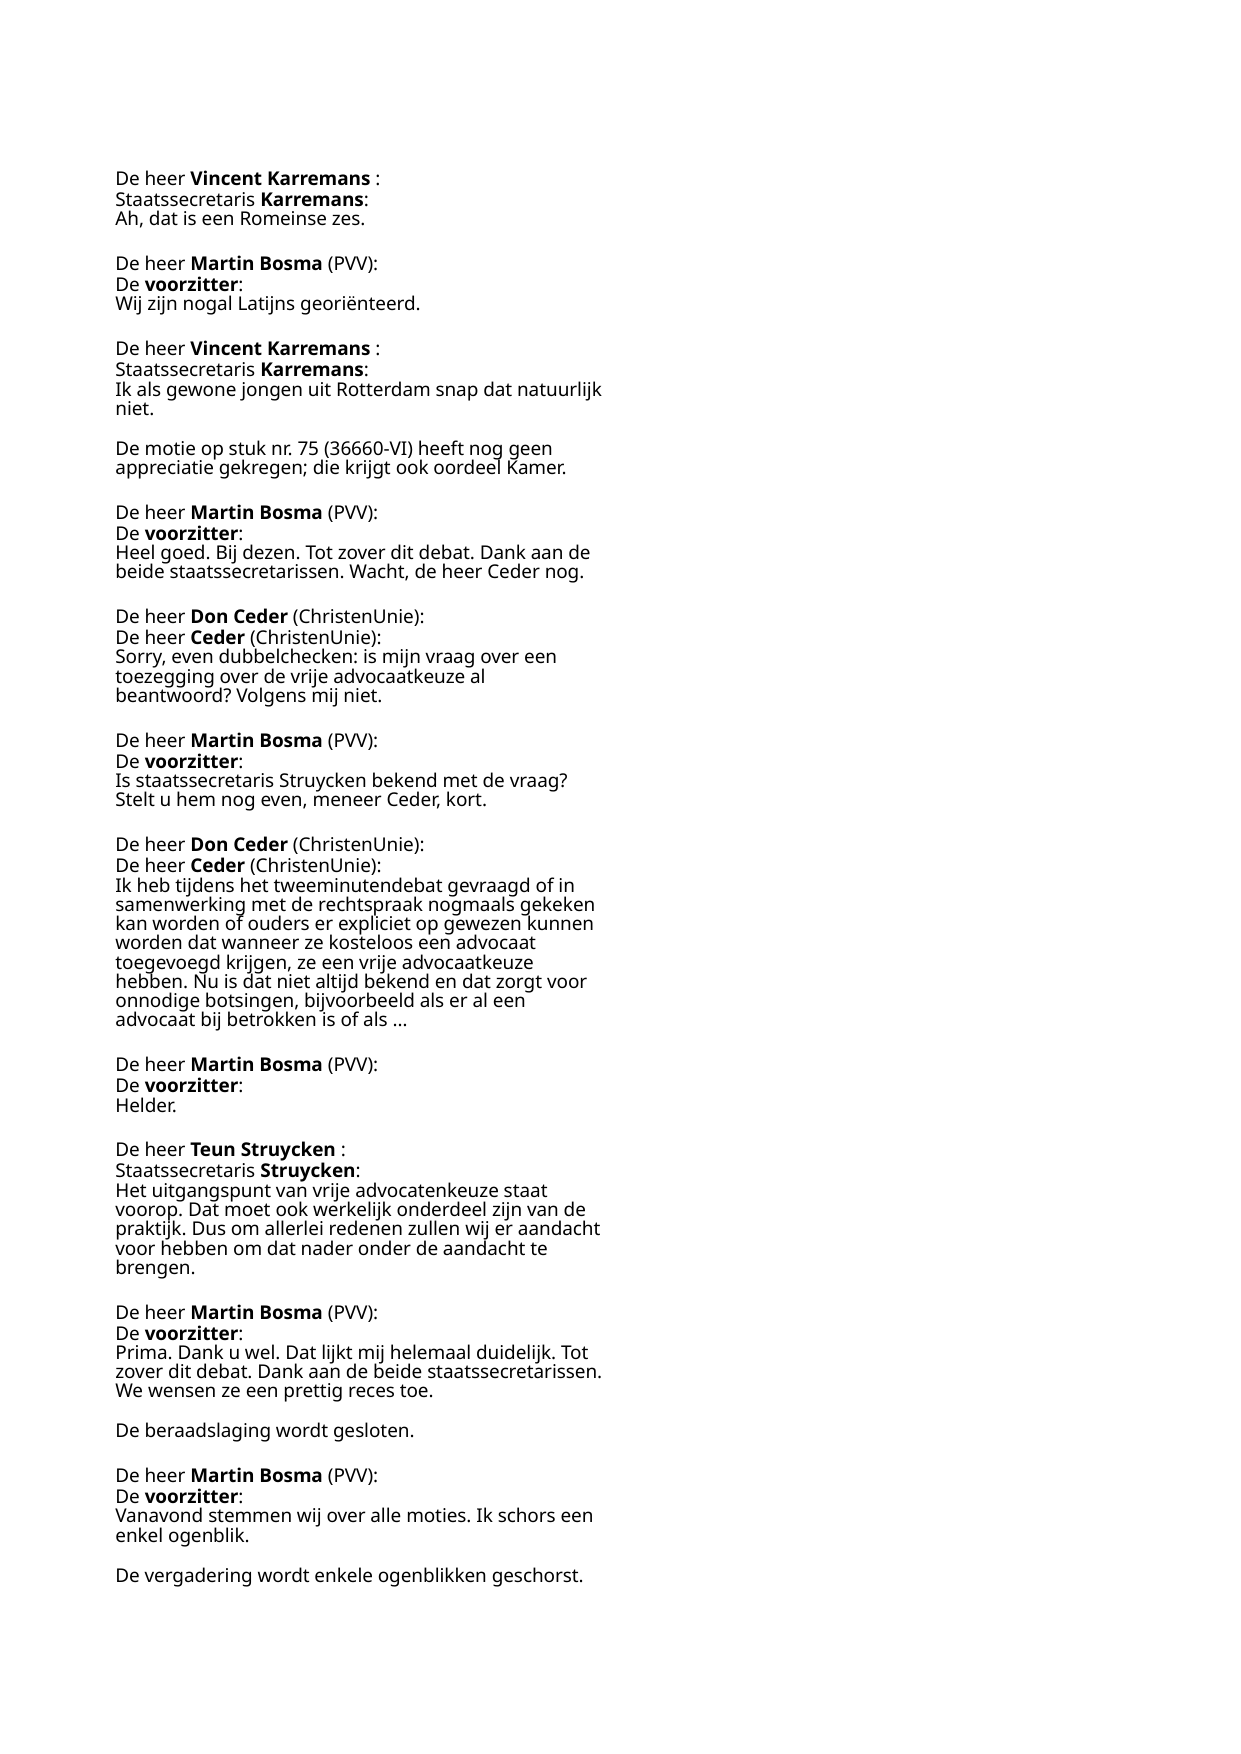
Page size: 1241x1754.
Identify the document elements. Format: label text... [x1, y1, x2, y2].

text De heer Don Ceder (ChristenUnie): [115, 832, 605, 857]
text Vanavond stemmen wij over alle moties. Ik schors een enkel ogenblik. [115, 1507, 605, 1546]
text De voorzitter: [115, 1324, 605, 1344]
text Staatssecretaris Karremans: [115, 191, 605, 210]
text De heer Teun Struycken : [115, 1137, 605, 1162]
text De heer Martin Bosma (PVV): [115, 1462, 605, 1488]
text De heer Martin Bosma (PVV): [115, 1052, 605, 1077]
text De voorzitter: [115, 276, 605, 295]
text Sorry, even dubbelchecken: is mijn vraag over een toezegging over de vrije advocaatkeuze al beantwoord? Volgens mij niet. [115, 648, 605, 706]
text De heer Martin Bosma (PVV): [115, 1299, 605, 1324]
text De beraadslaging wordt gesloten. [115, 1422, 605, 1442]
text De heer Martin Bosma (PVV): [115, 727, 605, 753]
text Staatssecretaris Karremans: [115, 361, 605, 381]
text De heer Vincent Karremans : [115, 336, 605, 361]
text Is staatssecretaris Struycken bekend met de vraag? Stelt u hem nog even, meneer Ceder, kort. [115, 772, 605, 811]
text De voorzitter: [115, 753, 605, 772]
text Heel goed. Bij dezen. Tot zover dit debat. Dank aan de beide staatssecretarissen. Wacht, de heer Ceder nog. [115, 544, 605, 583]
text Het uitgangspunt van vrije advocatenkeuze staat voorop. Dat moet ook werkelijk onderdeel zijn van de praktijk. Dus om allerlei redenen zullen wij er aandacht voor hebben om dat nader onder de aandacht te brengen. [115, 1182, 605, 1278]
text Ah, dat is een Romeinse zes. [115, 210, 605, 229]
text Ik als gewone jongen uit Rotterdam snap dat natuurlijk niet. [115, 381, 605, 419]
text De voorzitter: [115, 1488, 605, 1507]
text De voorzitter: [115, 525, 605, 544]
text Wij zijn nogal Latijns georiënteerd. [115, 295, 605, 315]
text De heer Ceder (ChristenUnie): [115, 857, 605, 877]
text De motie op stuk nr. 75 (36660-VI) heeft nog geen appreciatie gekregen; die krijgt ook oordeel Kamer. [115, 440, 605, 478]
text De heer Don Ceder (ChristenUnie): [115, 603, 605, 629]
text Helder. [115, 1097, 605, 1116]
text Staatssecretaris Struycken: [115, 1162, 605, 1182]
text Ik heb tijdens het tweeminutendebat gevraagd of in samenwerking met de rechtspraak nogmaals gekeken kan worden of ouders er expliciet op gewezen kunnen worden dat wanneer ze kosteloos een advocaat toegevoegd krijgen, ze een vrije advocaatkeuze hebben. Nu is dat niet altijd bekend en dat zorgt voor onnodige botsingen, bijvoorbeeld als er al een advocaat bij betrokken is of als … [115, 877, 605, 1031]
text De heer Ceder (ChristenUnie): [115, 629, 605, 648]
text De voorzitter: [115, 1077, 605, 1097]
text De vergadering wordt enkele ogenblikken geschorst. [115, 1567, 605, 1586]
text Prima. Dank u wel. Dat lijkt mij helemaal duidelijk. Tot zover dit debat. Dank aan de beide staatssecretarissen. We wensen ze een prettig reces toe. [115, 1344, 605, 1402]
text De heer Vincent Karremans : [115, 165, 605, 191]
text De heer Martin Bosma (PVV): [115, 250, 605, 276]
text De heer Martin Bosma (PVV): [115, 499, 605, 525]
